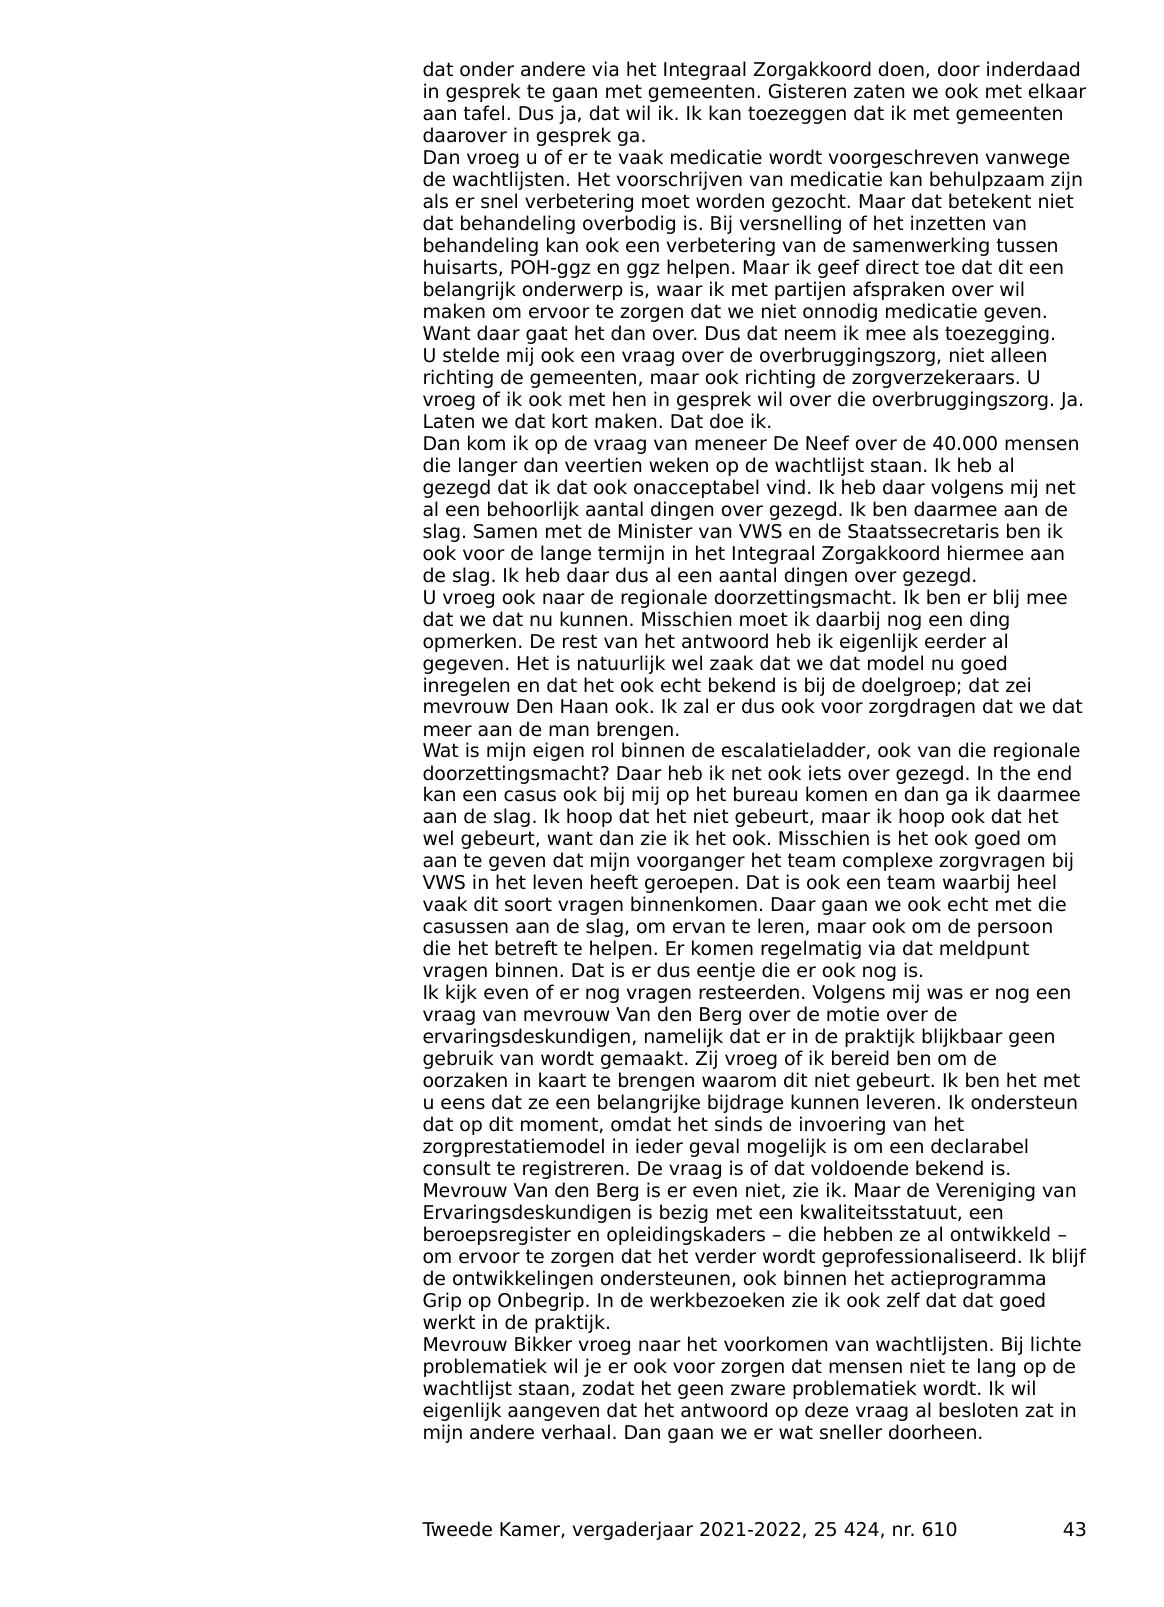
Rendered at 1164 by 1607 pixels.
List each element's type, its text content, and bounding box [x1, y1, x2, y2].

text dat onder andere via het Integraal Zorgakkoord doen, door inderdaad in gesprek te gaan met gemeenten. Gisteren zaten we ook met elkaar aan tafel. Dus ja, dat wil ik. Ik kan toezeggen dat ik met gemeenten daarover in gesprek ga. [422, 59, 1087, 147]
text Dan kom ik op de vraag van meneer De Neef over de 40.000 mensen die langer dan veertien weken op de wachtlijst staan. Ik heb al gezegd dat ik dat ook onacceptabel vind. Ik heb daar volgens mij net al een behoorlijk aantal dingen over gezegd. Ik ben daarmee aan de slag. Samen met de Minister van VWS en de Staatssecretaris ben ik ook voor de lange termijn in het Integraal Zorgakkoord hiermee aan de slag. Ik heb daar dus al een aantal dingen over gezegd. [422, 433, 1087, 587]
text Dan vroeg u of er te vaak medicatie wordt voorgeschreven vanwege de wachtlijsten. Het voorschrijven van medicatie kan behulpzaam zijn als er snel verbetering moet worden gezocht. Maar dat betekent niet dat behandeling overbodig is. Bij versnelling of het inzetten van behandeling kan ook een verbetering van de samenwerking tussen huisarts, POH-ggz en ggz helpen. Maar ik geef direct toe dat dit een belangrijk onderwerp is, waar ik met partijen afspraken over wil maken om ervoor te zorgen dat we niet onnodig medicatie geven. Want daar gaat het dan over. Dus dat neem ik mee als toezegging. [422, 147, 1087, 345]
text Mevrouw Bikker vroeg naar het voorkomen van wachtlijsten. Bij lichte problematiek wil je er ook voor zorgen dat mensen niet te lang op de wachtlijst staan, zodat het geen zware problematiek wordt. Ik wil eigenlijk aangeven dat het antwoord op deze vraag al besloten zat in mijn andere verhaal. Dan gaan we er wat sneller doorheen. [422, 1334, 1087, 1444]
text Ik kijk even of er nog vragen resteerden. Volgens mij was er nog een vraag van mevrouw Van den Berg over de motie over de ervaringsdeskundigen, namelijk dat er in de praktijk blijkbaar geen gebruik van wordt gemaakt. Zij vroeg of ik bereid ben om de oorzaken in kaart te brengen waarom dit niet gebeurt. Ik ben het met u eens dat ze een belangrijke bijdrage kunnen leveren. Ik ondersteun dat op dit moment, omdat het sinds de invoering van het zorgprestatiemodel in ieder geval mogelijk is om een declarabel consult te registreren. De vraag is of dat voldoende bekend is. Mevrouw Van den Berg is er even niet, zie ik. Maar de Vereniging van Ervaringsdeskundigen is bezig met een kwaliteitsstatuut, een beroepsregister en opleidingskaders – die hebben ze al ontwikkeld – om ervoor te zorgen dat het verder wordt geprofessionaliseerd. Ik blijf de ontwikkelingen ondersteunen, ook binnen het actieprogramma Grip op Onbegrip. In de werkbezoeken zie ik ook zelf dat dat goed werkt in de praktijk. [422, 982, 1087, 1334]
text U stelde mij ook een vraag over de overbruggingszorg, niet alleen richting de gemeenten, maar ook richting de zorgverzekeraars. U vroeg of ik ook met hen in gesprek wil over die overbruggingszorg. Ja. Laten we dat kort maken. Dat doe ik. [422, 345, 1087, 433]
text U vroeg ook naar de regionale doorzettingsmacht. Ik ben er blij mee dat we dat nu kunnen. Misschien moet ik daarbij nog een ding opmerken. De rest van het antwoord heb ik eigenlijk eerder al gegeven. Het is natuurlijk wel zaak dat we dat model nu goed inregelen en dat het ook echt bekend is bij de doelgroep; dat zei mevrouw Den Haan ook. Ik zal er dus ook voor zorgdragen dat we dat meer aan de man brengen. [422, 587, 1087, 740]
text Wat is mijn eigen rol binnen de escalatieladder, ook van die regionale doorzettingsmacht? Daar heb ik net ook iets over gezegd. In the end kan een casus ook bij mij op het bureau komen en dan ga ik daarmee aan de slag. Ik hoop dat het niet gebeurt, maar ik hoop ook dat het wel gebeurt, want dan zie ik het ook. Misschien is het ook goed om aan te geven dat mijn voorganger het team complexe zorgvragen bij VWS in het leven heeft geroepen. Dat is ook een team waarbij heel vaak dit soort vragen binnenkomen. Daar gaan we ook echt met die casussen aan de slag, om ervan te leren, maar ook om de persoon die het betreft te helpen. Er komen regelmatig via dat meldpunt vragen binnen. Dat is er dus eentje die er ook nog is. [422, 740, 1087, 982]
